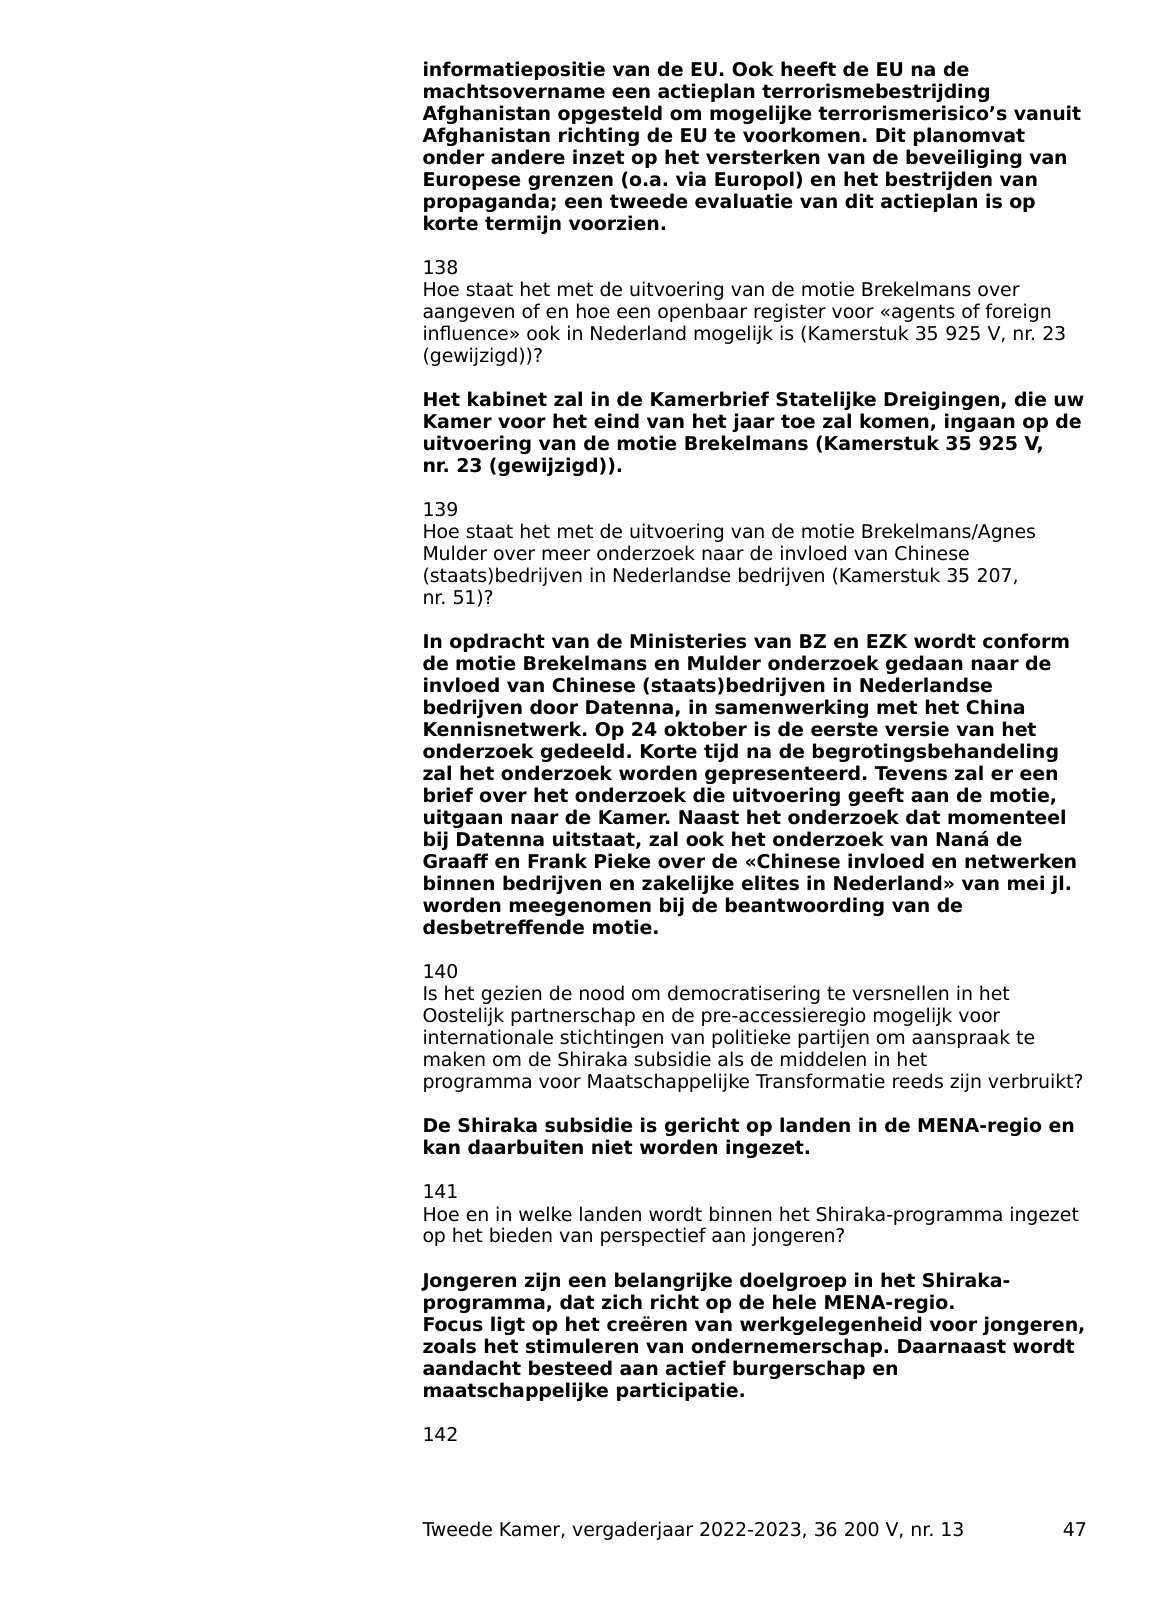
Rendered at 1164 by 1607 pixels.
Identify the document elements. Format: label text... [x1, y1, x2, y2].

text Is het gezien de nood om democratisering te versnellen in het Oostelijk partnerschap en de pre-accessieregio mogelijk voor internationale stichtingen van politieke partijen om aanspraak te maken om de Shiraka subsidie als de middelen in het [422, 983, 1087, 1071]
text Het kabinet zal in de Kamerbrief Statelijke Dreigingen, die uw Kamer voor het eind van het jaar toe zal komen, ingaan op de uitvoering van de motie Brekelmans (Kamerstuk 35 925 V, nr. 23 (gewijzigd)). [422, 389, 1087, 477]
text In opdracht van de Ministeries van BZ en EZK wordt conform de motie Brekelmans en Mulder onderzoek gedaan naar de invloed van Chinese (staats)bedrijven in Nederlandse bedrijven door Datenna, in samenwerking met het China Kennisnetwerk. Op 24 oktober is de eerste versie van het onderzoek gedeeld. Korte tijd na de begrotingsbehandeling zal het onderzoek worden gepresenteerd. Tevens zal er een brief over het onderzoek die uitvoering geeft aan de motie, uitgaan naar de Kamer. Naast het onderzoek dat momenteel bij Datenna uitstaat, zal ook het onderzoek van Naná de Graaff en Frank Pieke over de «Chinese invloed en netwerken binnen bedrijven en zakelijke elites in Nederland» van mei jl. worden meegenomen bij de beantwoording van de desbetreffende motie. [422, 631, 1087, 939]
text 139 [422, 499, 1087, 521]
text informatiepositie van de EU. Ook heeft de EU na de machtsovername een actieplan terrorismebestrijding Afghanistan opgesteld om mogelijke terrorismerisico’s vanuit Afghanistan richting de EU te voorkomen. Dit planomvat onder andere inzet op het versterken van de beveiliging van Europese grenzen (o.a. via Europol) en het bestrijden van propaganda; een tweede evaluatie van dit actieplan is op korte termijn voorzien. [422, 59, 1087, 235]
text Jongeren zijn een belangrijke doelgroep in het Shiraka-programma, dat zich richt op de hele MENA-regio. [422, 1269, 1087, 1313]
text programma voor Maatschappelijke Transformatie reeds zijn verbruikt? [422, 1071, 1087, 1093]
text 142 [422, 1424, 1087, 1446]
text De Shiraka subsidie is gericht op landen in de MENA-regio en kan daarbuiten niet worden ingezet. [422, 1115, 1087, 1159]
text Hoe staat het met de uitvoering van de motie Brekelmans over aangeven of en hoe een openbaar register voor «agents of foreign influence» ook in Nederland mogelijk is (Kamerstuk 35 925 V, nr. 23 (gewijzigd))? [422, 279, 1087, 367]
text 138 [422, 257, 1087, 279]
text Focus ligt op het creëren van werkgelegenheid voor jongeren, zoals het stimuleren van ondernemerschap. Daarnaast wordt aandacht besteed aan actief burgerschap en maatschappelijke participatie. [422, 1313, 1087, 1401]
text 140 [422, 961, 1087, 983]
text Hoe en in welke landen wordt binnen het Shiraka-programma ingezet op het bieden van perspectief aan jongeren? [422, 1203, 1087, 1247]
text 141 [422, 1181, 1087, 1203]
text Hoe staat het met de uitvoering van de motie Brekelmans/Agnes Mulder over meer onderzoek naar de invloed van Chinese (staats)bedrijven in Nederlandse bedrijven (Kamerstuk 35 207, nr. 51)? [422, 521, 1087, 609]
